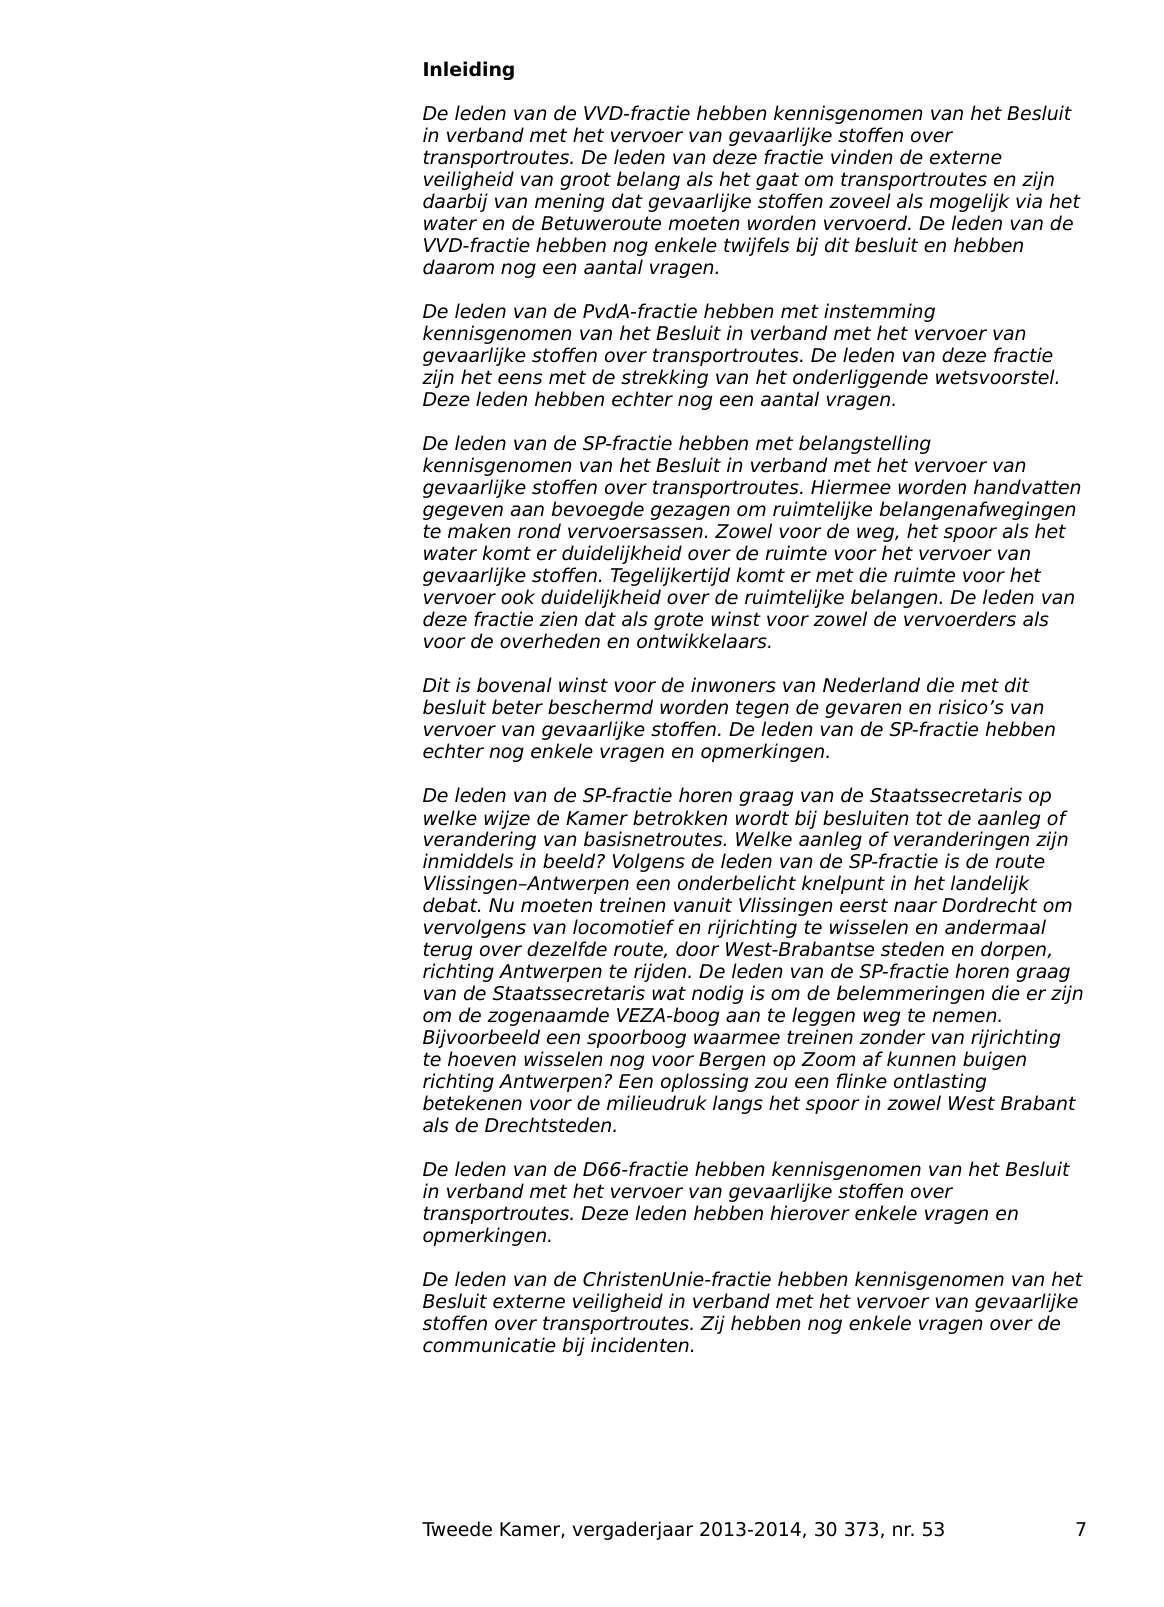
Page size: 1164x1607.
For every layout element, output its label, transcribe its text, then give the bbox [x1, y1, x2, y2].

text De leden van de SP-fractie horen graag van de Staatssecretaris op welke wijze de Kamer betrokken wordt bij besluiten tot de aanleg of verandering van basisnetroutes. Welke aanleg of veranderingen zijn inmiddels in beeld? Volgens de leden van de SP-fractie is de route Vlissingen–Antwerpen een onderbelicht knelpunt in het landelijk debat. Nu moeten treinen vanuit Vlissingen eerst naar Dordrecht om vervolgens van locomotief en rijrichting te wisselen en andermaal terug over dezelfde route, door West-Brabantse steden en dorpen, richting Antwerpen te rijden. De leden van de SP-fractie horen graag van de Staatssecretaris wat nodig is om de belemmeringen die er zijn om de zogenaamde VEZA-boog aan te leggen weg te nemen. Bijvoorbeeld een spoorboog waarmee treinen zonder van rijrichting te hoeven wisselen nog voor Bergen op Zoom af kunnen buigen richting Antwerpen? Een oplossing zou een flinke ontlasting betekenen voor de milieudruk langs het spoor in zowel West Brabant als de Drechtsteden. [422, 785, 1087, 1137]
subtitle Inleiding [422, 59, 1087, 81]
text De leden van de D66-fractie hebben kennisgenomen van het Besluit in verband met het vervoer van gevaarlijke stoffen over transportroutes. Deze leden hebben hierover enkele vragen en opmerkingen. [422, 1159, 1087, 1247]
text De leden van de VVD-fractie hebben kennisgenomen van het Besluit in verband met het vervoer van gevaarlijke stoffen over transportroutes. De leden van deze fractie vinden de externe veiligheid van groot belang als het gaat om transportroutes en zijn daarbij van mening dat gevaarlijke stoffen zoveel als mogelijk via het water en de Betuweroute moeten worden vervoerd. De leden van de VVD-fractie hebben nog enkele twijfels bij dit besluit en hebben daarom nog een aantal vragen. [422, 103, 1087, 279]
text De leden van de ChristenUnie-fractie hebben kennisgenomen van het Besluit externe veiligheid in verband met het vervoer van gevaarlijke stoffen over transportroutes. Zij hebben nog enkele vragen over de communicatie bij incidenten. [422, 1269, 1087, 1357]
text De leden van de SP-fractie hebben met belangstelling kennisgenomen van het Besluit in verband met het vervoer van gevaarlijke stoffen over transportroutes. Hiermee worden handvatten gegeven aan bevoegde gezagen om ruimtelijke belangenafwegingen te maken rond vervoersassen. Zowel voor de weg, het spoor als het water komt er duidelijkheid over de ruimte voor het vervoer van gevaarlijke stoffen. Tegelijkertijd komt er met die ruimte voor het vervoer ook duidelijkheid over de ruimtelijke belangen. De leden van deze fractie zien dat als grote winst voor zowel de vervoerders als voor de overheden en ontwikkelaars. [422, 433, 1087, 653]
text De leden van de PvdA-fractie hebben met instemming kennisgenomen van het Besluit in verband met het vervoer van gevaarlijke stoffen over transportroutes. De leden van deze fractie zijn het eens met de strekking van het onderliggende wetsvoorstel. Deze leden hebben echter nog een aantal vragen. [422, 301, 1087, 411]
text Dit is bovenal winst voor de inwoners van Nederland die met dit besluit beter beschermd worden tegen de gevaren en risico’s van vervoer van gevaarlijke stoffen. De leden van de SP-fractie hebben echter nog enkele vragen en opmerkingen. [422, 675, 1087, 763]
